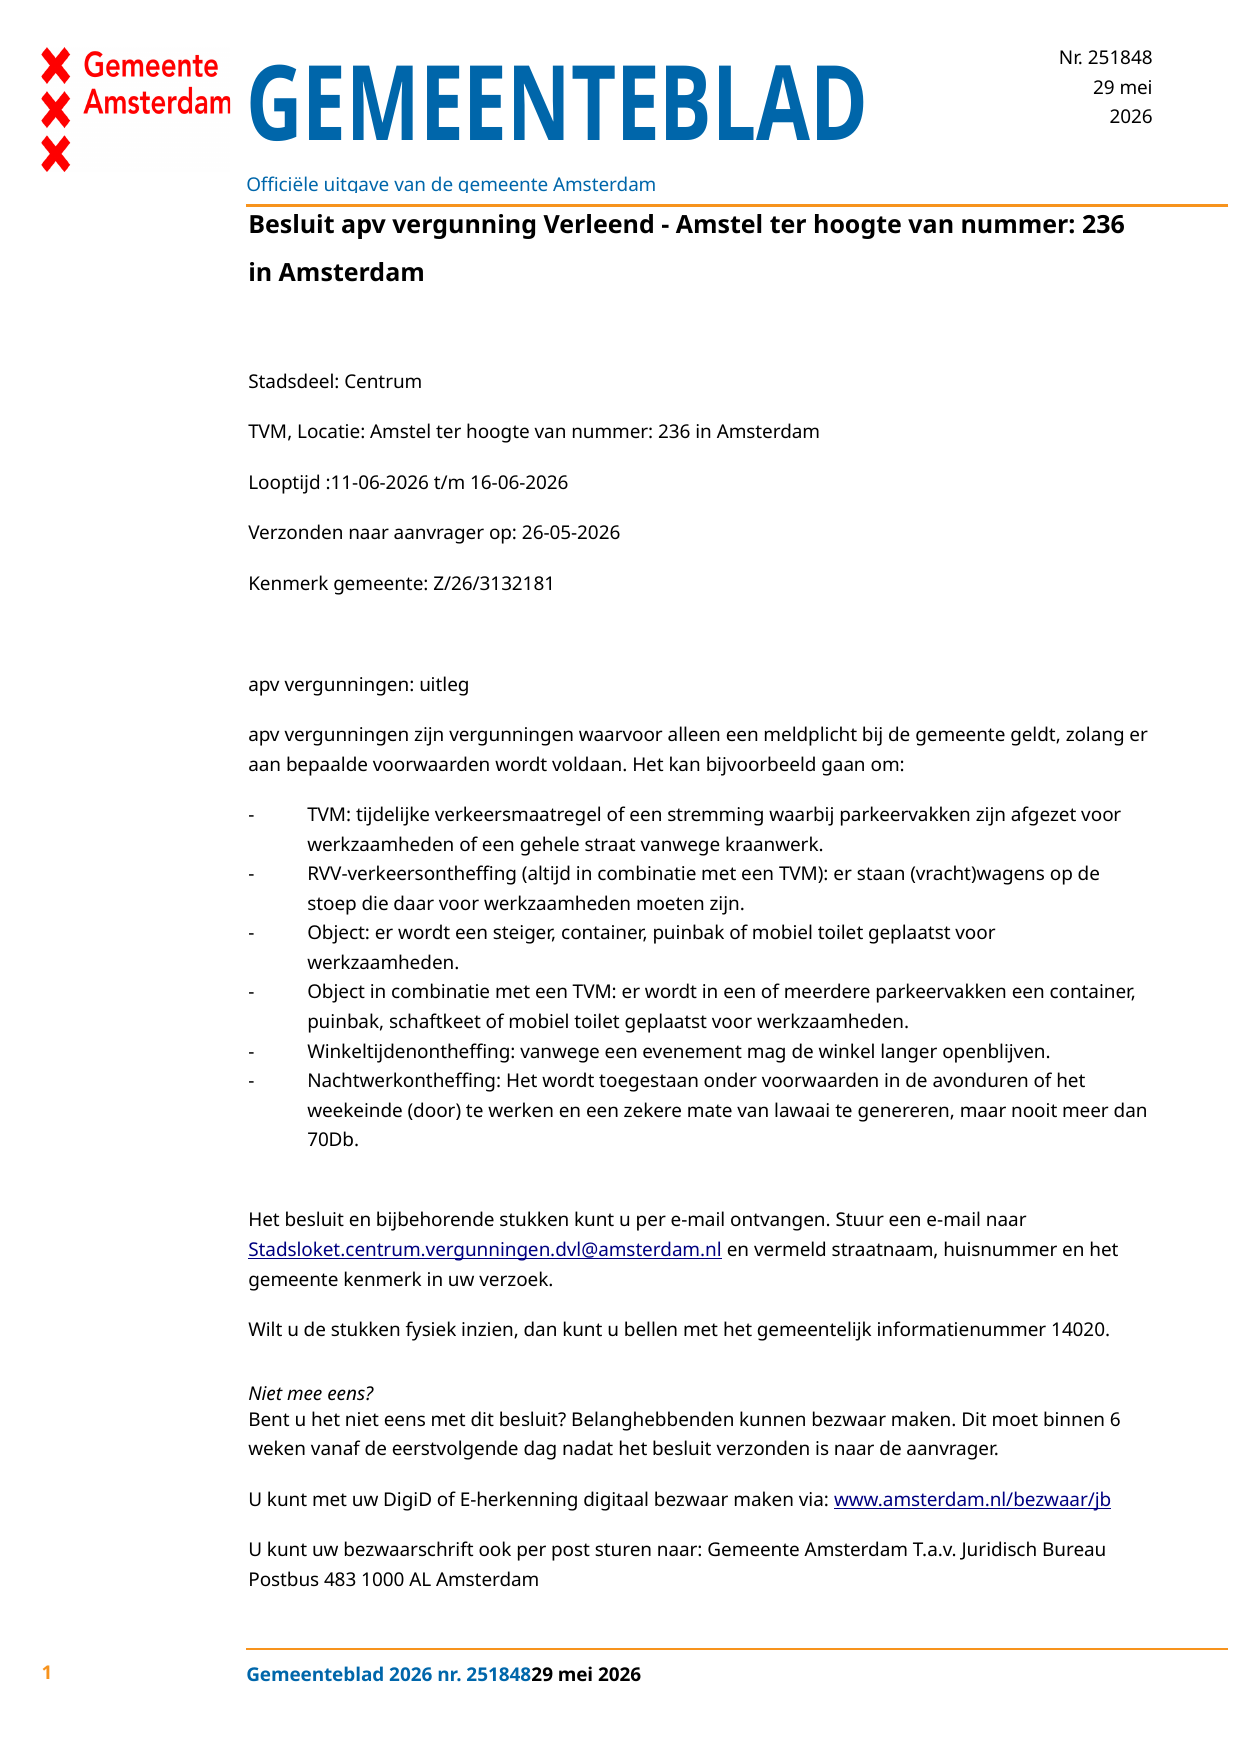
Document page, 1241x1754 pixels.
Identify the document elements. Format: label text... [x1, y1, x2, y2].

list Winkeltijdenontheffing: vanwege een evenement mag de winkel langer openblijven. [248, 1038, 1152, 1064]
list Object in combinatie met een TVM: er wordt in een of meerdere parkeervakken een container, puinbak, schaftkeet of mobiel toilet geplaatst voor werkzaamheden. [248, 979, 1152, 1034]
text U kunt uw bezwaarschrift ook per post sturen naar: Gemeente Amsterdam T.a.v. Juridisch Bureau Postbus 483 1000 AL Amsterdam [248, 1536, 1152, 1592]
text apv vergunningen zijn vergunningen waarvoor alleen een meldplicht bij de gemeente geldt, zolang er aan bepaalde voorwaarden wordt voldaan. Het kan bijvoorbeeld gaan om: [248, 721, 1152, 777]
list Nachtwerkontheffing: Het wordt toegestaan onder voorwaarden in de avonduren of het weekeinde (door) te werken en een zekere mate van lawaai te genereren, maar nooit meer dan 70Db. [248, 1067, 1152, 1152]
text apv vergunningen: uitleg [248, 671, 1152, 697]
text Verzonden naar aanvrager op: 26-05-2026 [248, 519, 1152, 545]
text Looptijd :11-06-2026 t/m 16-06-2026 [248, 469, 1152, 495]
text Wilt u de stukken fysiek inzien, dan kunt u bellen met het gemeentelijk informatienummer 14020. [248, 1316, 1152, 1342]
text Besluit apv vergunning Verleend - Amstel ter hoogte van nummer: 236 in Amsterdam [248, 207, 1152, 288]
text Stadsdeel: Centrum [248, 368, 1152, 394]
list Object: er wordt een steiger, container, puinbak of mobiel toilet geplaatst voor werkzaamheden. [248, 919, 1152, 975]
text Het besluit en bijbehorende stukken kunt u per e-mail ontvangen. Stuur een e-mail naar Stadsloket.centrum.vergunningen.dvl@amsterdam.nl en vermeld straatnaam, huisnummer en het gemeente kenmerk in uw verzoek. [248, 1207, 1152, 1292]
text Niet mee eens? [248, 1380, 1152, 1406]
text Kenmerk gemeente: Z/26/3132181 [248, 570, 1152, 596]
text Bent u het niet eens met dit besluit? Belanghebbenden kunnen bezwaar maken. Dit moet binnen 6 weken vanaf de eerstvolgende dag nadat het besluit verzonden is naar de aanvrager. [248, 1406, 1152, 1461]
text TVM, Locatie: Amstel ter hoogte van nummer: 236 in Amsterdam [248, 419, 1152, 444]
list RVV-verkeersontheffing (altijd in combinatie met een TVM): er staan (vracht)wagens op de stoep die daar voor werkzaamheden moeten zijn. [248, 860, 1152, 916]
list TVM: tijdelijke verkeersmaatregel of een stremming waarbij parkeervakken zijn afgezet voor werkzaamheden of een gehele straat vanwege kraanwerk. [248, 801, 1152, 857]
picture [41, 47, 231, 172]
text U kunt met uw DigiD of E-herkenning digitaal bezwaar maken via: www.amsterdam.nl/bezwaar/jb [248, 1486, 1152, 1512]
